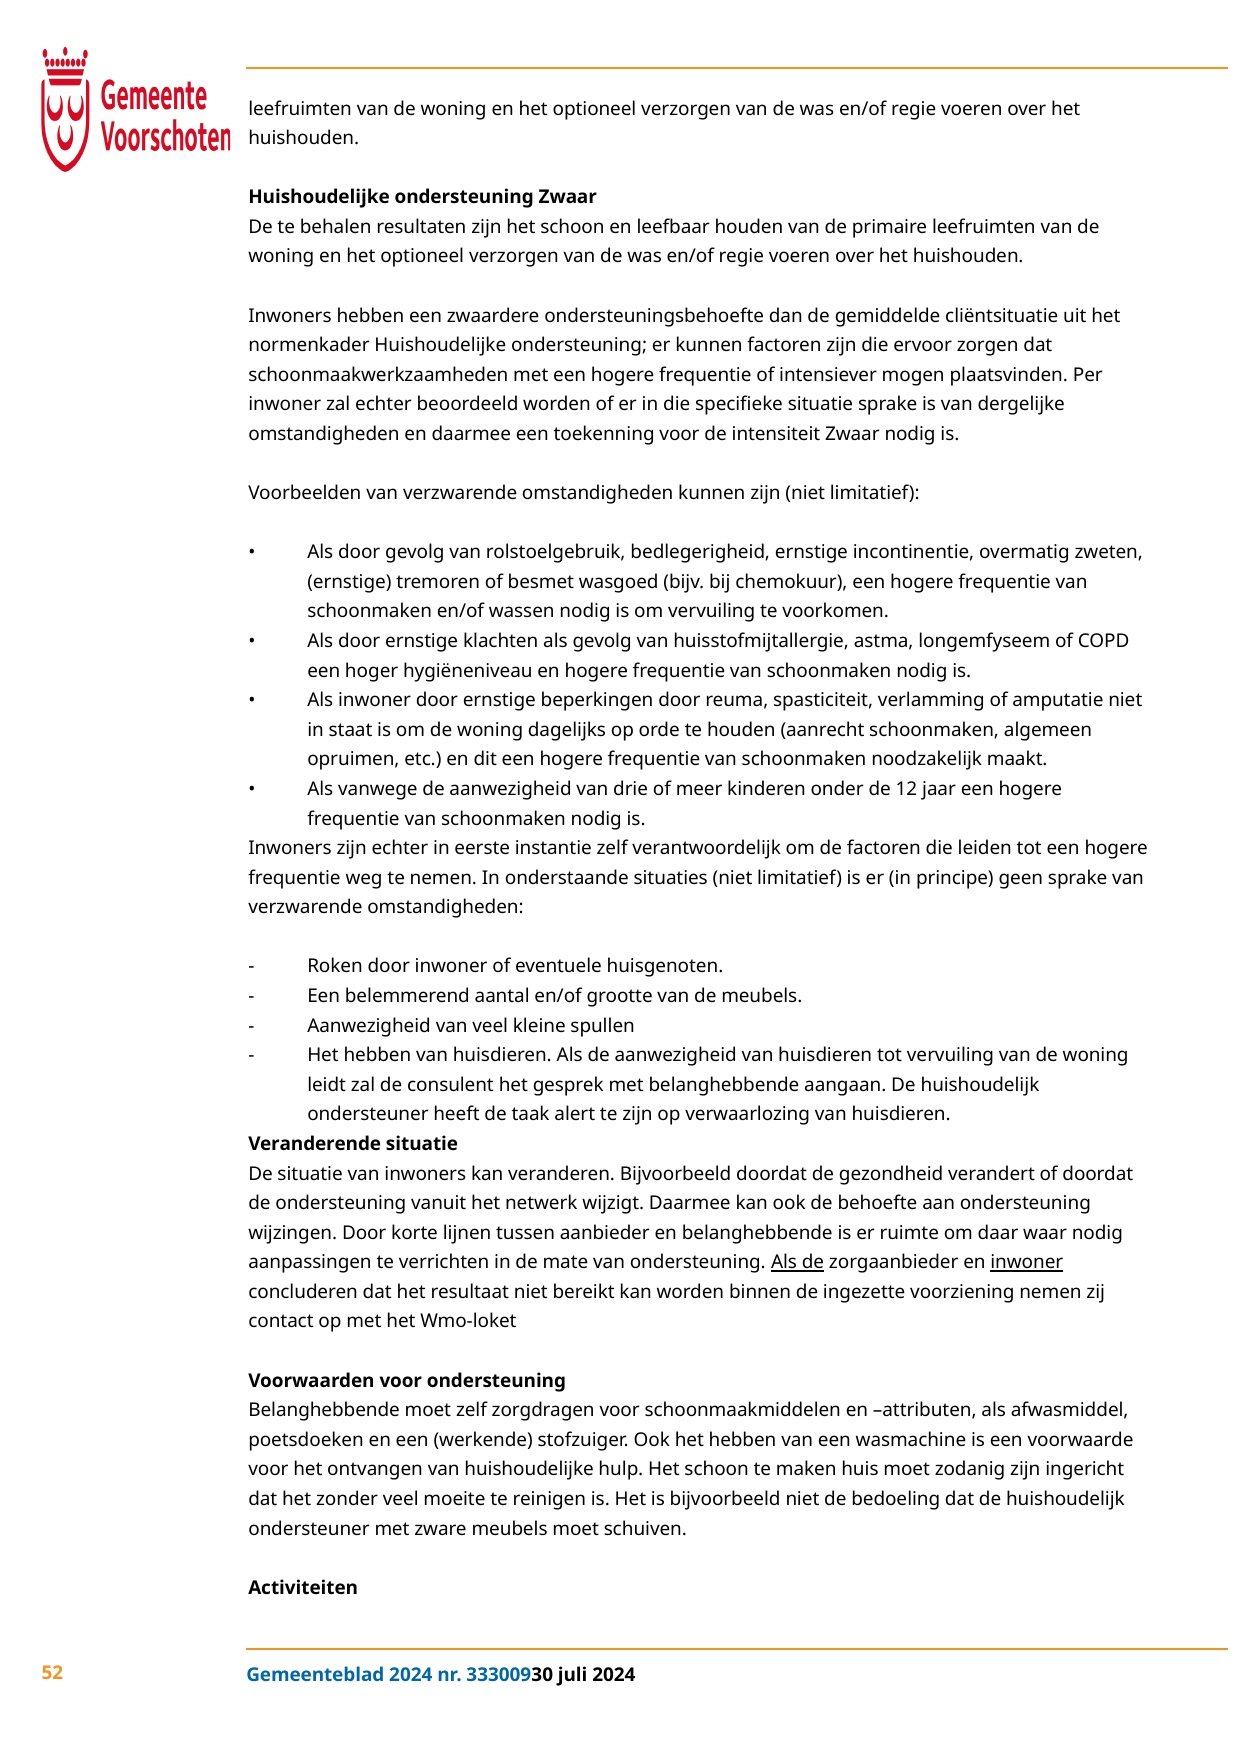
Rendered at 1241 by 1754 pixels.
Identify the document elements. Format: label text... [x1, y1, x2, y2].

list Als door gevolg van rolstoelgebruik, bedlegerigheid, ernstige incontinentie, overmatig zweten, (ernstige) tremoren of besmet wasgoed (bijv. bij chemokuur), een hogere frequentie van schoonmaken en/of wassen nodig is om vervuiling te voorkomen. [248, 538, 1152, 623]
text Veranderende situatie [248, 1130, 1152, 1156]
list Als inwoner door ernstige beperkingen door reuma, spasticiteit, verlamming of amputatie niet in staat is om de woning dagelijks op orde te houden (aanrecht schoonmaken, algemeen opruimen, etc.) en dit een hogere frequentie van schoonmaken noodzakelijk maakt. [248, 686, 1152, 771]
list Aanwezigheid van veel kleine spullen [248, 1012, 1152, 1038]
text Voorbeelden van verzwarende omstandigheden kunnen zijn (niet limitatief): [248, 479, 1152, 505]
text Inwoners zijn echter in eerste instantie zelf verantwoordelijk om de factoren die leiden tot een hogere frequentie weg te nemen. In onderstaande situaties (niet limitatief) is er (in principe) geen sprake van verzwarende omstandigheden: [248, 834, 1152, 919]
text De situatie van inwoners kan veranderen. Bijvoorbeeld doordat de gezondheid verandert of doordat de ondersteuning vanuit het netwerk wijzigt. Daarmee kan ook de behoefte aan ondersteuning wijzingen. Door korte lijnen tussen aanbieder en belanghebbende is er ruimte om daar waar nodig aanpassingen te verrichten in de mate van ondersteuning. Als de zorgaanbieder en inwoner concluderen dat het resultaat niet bereikt kan worden binnen de ingezette voorziening nemen zij contact op met het Wmo-loket [248, 1160, 1152, 1333]
text Activiteiten [248, 1574, 1152, 1600]
text leefruimten van de woning en het optioneel verzorgen van de was en/of regie voeren over het huishouden. [248, 95, 1152, 150]
text Belanghebbende moet zelf zorgdragen voor schoonmaakmiddelen en –attributen, als afwasmiddel, poetsdoeken en een (werkende) stofzuiger. Ook het hebben van een wasmachine is een voorwaarde voor het ontvangen van huishoudelijke hulp. Het schoon te maken huis moet zodanig zijn ingericht dat het zonder veel moeite te reinigen is. Het is bijvoorbeeld niet de bedoeling dat de huishoudelijk ondersteuner met zware meubels moet schuiven. [248, 1396, 1152, 1541]
text De te behalen resultaten zijn het schoon en leefbaar houden van de primaire leefruimten van de woning en het optioneel verzorgen van de was en/of regie voeren over het huishouden. [248, 213, 1152, 268]
picture [41, 47, 231, 172]
list Als vanwege de aanwezigheid van drie of meer kinderen onder de 12 jaar een hogere frequentie van schoonmaken nodig is. [248, 775, 1152, 831]
text Inwoners hebben een zwaardere ondersteuningsbehoefte dan de gemiddelde cliëntsituatie uit het normenkader Huishoudelijke ondersteuning; er kunnen factoren zijn die ervoor zorgen dat schoonmaakwerkzaamheden met een hogere frequentie of intensiever mogen plaatsvinden. Per inwoner zal echter beoordeeld worden of er in die specifieke situatie sprake is van dergelijke omstandigheden en daarmee een toekenning voor de intensiteit Zwaar nodig is. [248, 302, 1152, 446]
list Een belemmerend aantal en/of grootte van de meubels. [248, 982, 1152, 1008]
text Huishoudelijke ondersteuning Zwaar [248, 183, 1152, 209]
list Roken door inwoner of eventuele huisgenoten. [248, 953, 1152, 978]
list Als door ernstige klachten als gevolg van huisstofmijtallergie, astma, longemfyseem of COPD een hoger hygiëneniveau en hogere frequentie van schoonmaken nodig is. [248, 627, 1152, 683]
text Voorwaarden voor ondersteuning [248, 1367, 1152, 1393]
list Het hebben van huisdieren. Als de aanwezigheid van huisdieren tot vervuiling van de woning leidt zal de consulent het gesprek met belanghebbende aangaan. De huishoudelijk ondersteuner heeft de taak alert te zijn op verwaarlozing van huisdieren. [248, 1041, 1152, 1126]
